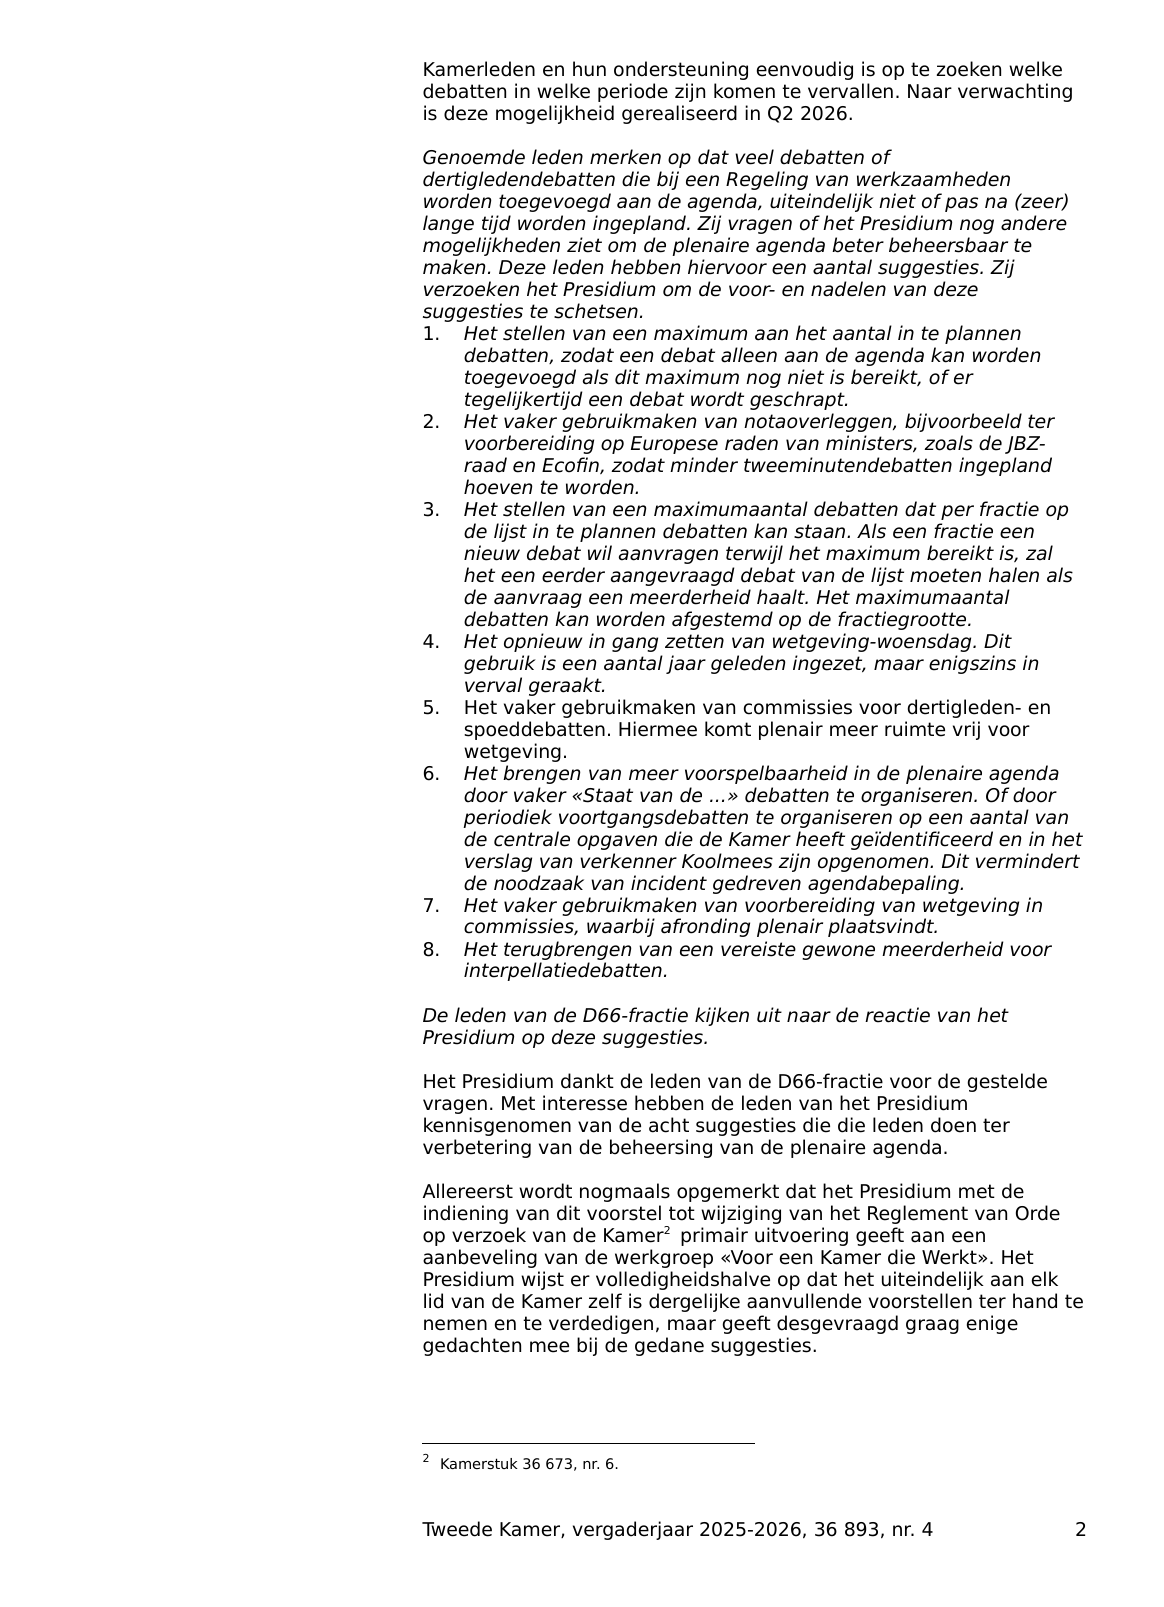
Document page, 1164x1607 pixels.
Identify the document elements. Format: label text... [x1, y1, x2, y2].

text 4. Het opnieuw in gang zetten van wetgeving-woensdag. Dit gebruik is een aantal jaar geleden ingezet, maar enigszins in verval geraakt. [422, 631, 1087, 697]
text 2. Het vaker gebruikmaken van notaoverleggen, bijvoorbeeld ter voorbereiding op Europese raden van ministers, zoals de JBZ-raad en Ecofin, zodat minder tweeminutendebatten ingepland hoeven te worden. [422, 411, 1087, 499]
text Genoemde leden merken op dat veel debatten of dertigledendebatten die bij een Regeling van werkzaamheden worden toegevoegd aan de agenda, uiteindelijk niet of pas na (zeer) lange tijd worden ingepland. Zij vragen of het Presidium nog andere mogelijkheden ziet om de plenaire agenda beter beheersbaar te maken. Deze leden hebben hiervoor een aantal suggesties. Zij verzoeken het Presidium om de voor- en nadelen van deze suggesties te schetsen. [422, 147, 1087, 323]
text 7. Het vaker gebruikmaken van voorbereiding van wetgeving in commissies, waarbij afronding plenair plaatsvindt. [422, 894, 1087, 938]
text 8. Het terugbrengen van een vereiste gewone meerderheid voor interpellatiedebatten. [422, 938, 1087, 982]
text Kamerstuk 36 673, nr. 6. [422, 1452, 1087, 1474]
text 1. Het stellen van een maximum aan het aantal in te plannen debatten, zodat een debat alleen aan de agenda kan worden toegevoegd als dit maximum nog niet is bereikt, of er tegelijkertijd een debat wordt geschrapt. [422, 323, 1087, 411]
text Kamerleden en hun ondersteuning eenvoudig is op te zoeken welke debatten in welke periode zijn komen te vervallen. Naar verwachting is deze mogelijkheid gerealiseerd in Q2 2026. [422, 59, 1087, 125]
text 5. Het vaker gebruikmaken van commissies voor dertigleden- en spoeddebatten. Hiermee komt plenair meer ruimte vrij voor wetgeving. [422, 697, 1087, 763]
text 6. Het brengen van meer voorspelbaarheid in de plenaire agenda door vaker «Staat van de ...» debatten te organiseren. Of door periodiek voortgangsdebatten te organiseren op een aantal van de centrale opgaven die de Kamer heeft geïdentificeerd en in het verslag van verkenner Koolmees zijn opgenomen. Dit vermindert de noodzaak van incident gedreven agendabepaling. [422, 763, 1087, 894]
text Het Presidium dankt de leden van de D66-fractie voor de gestelde vragen. Met interesse hebben de leden van het Presidium kennisgenomen van de acht suggesties die die leden doen ter verbetering van de beheersing van de plenaire agenda. [422, 1071, 1087, 1159]
text 3. Het stellen van een maximumaantal debatten dat per fractie op de lijst in te plannen debatten kan staan. Als een fractie een nieuw debat wil aanvragen terwijl het maximum bereikt is, zal het een eerder aangevraagd debat van de lijst moeten halen als de aanvraag een meerderheid haalt. Het maximumaantal debatten kan worden afgestemd op de fractiegrootte. [422, 499, 1087, 631]
text Allereerst wordt nogmaals opgemerkt dat het Presidium met de indiening van dit voorstel tot wijziging van het Reglement van Orde op verzoek van de Kamer primair uitvoering geeft aan een aanbeveling van de werkgroep «Voor een Kamer die Werkt». Het Presidium wijst er volledigheidshalve op dat het uiteindelijk aan elk lid van de Kamer zelf is dergelijke aanvullende voorstellen ter hand te nemen en te verdedigen, maar geeft desgevraagd graag enige gedachten mee bij de gedane suggesties. [422, 1181, 1087, 1357]
text De leden van de D66-fractie kijken uit naar de reactie van het Presidium op deze suggesties. [422, 1004, 1087, 1048]
